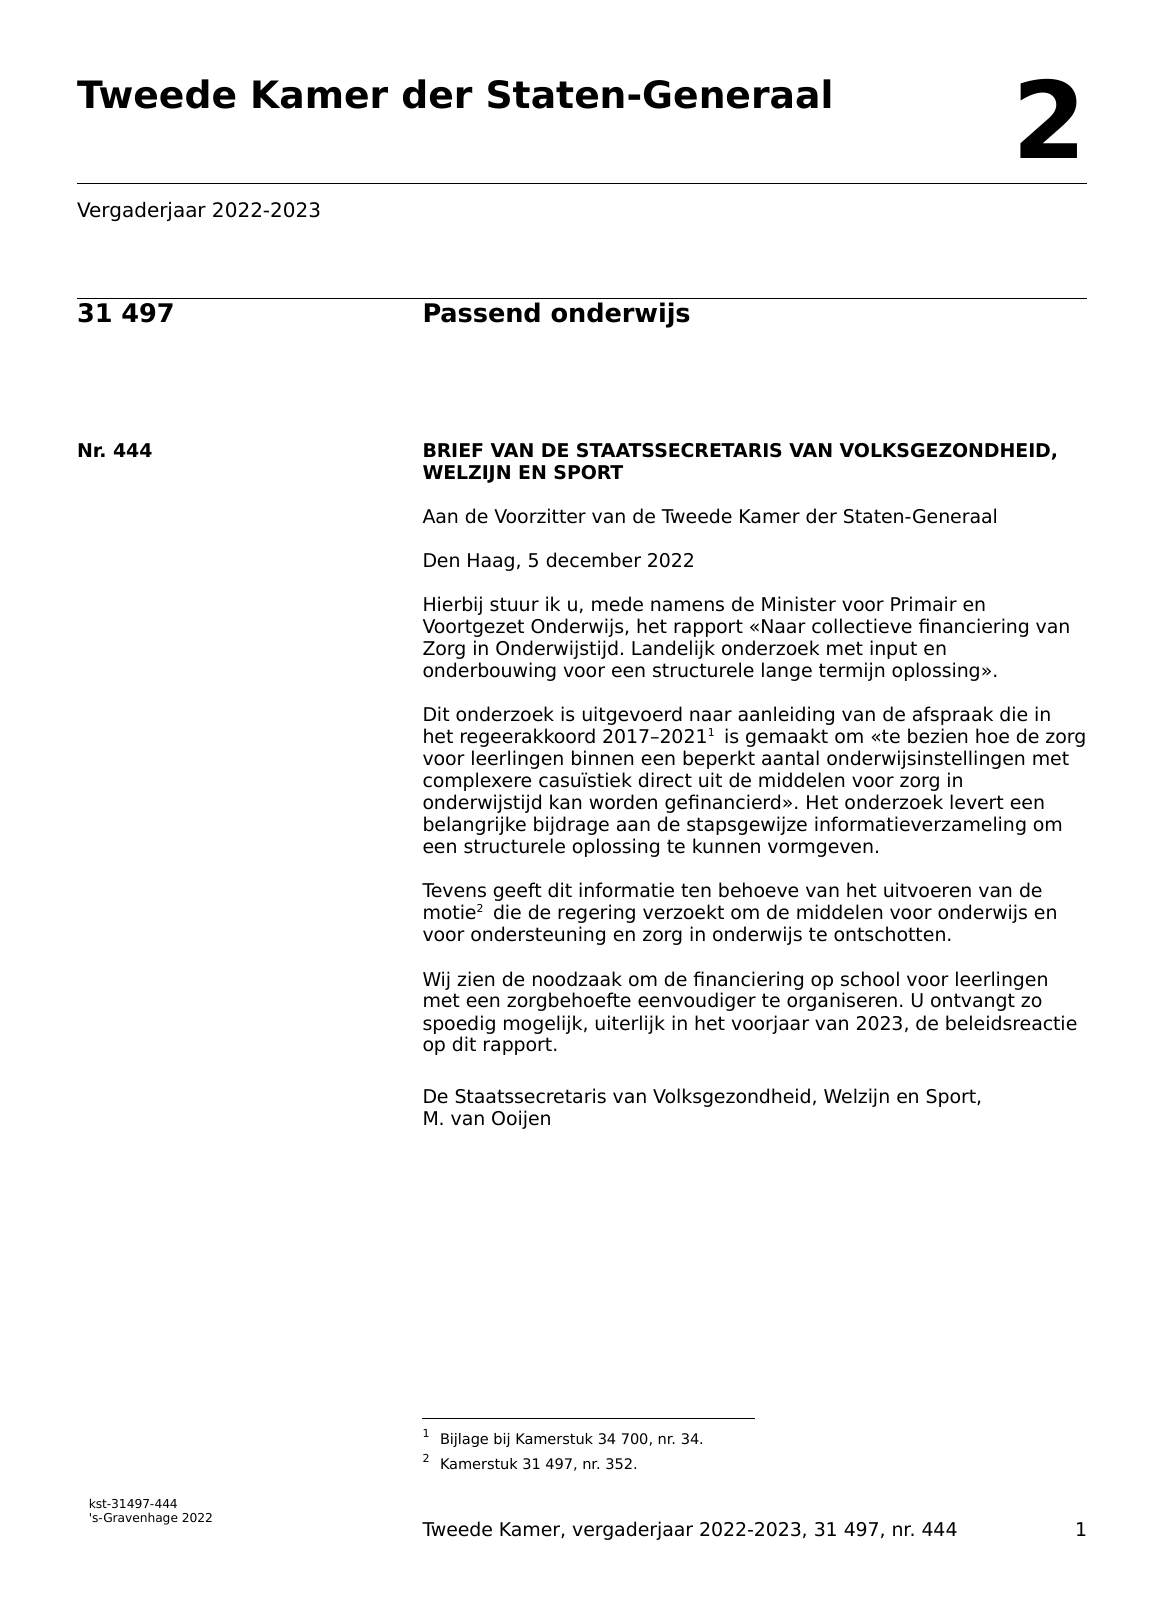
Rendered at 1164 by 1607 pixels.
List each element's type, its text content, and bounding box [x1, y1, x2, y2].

subtitle 31 497 Passend onderwijs [77, 299, 1087, 329]
text Kamerstuk 31 497, nr. 352. [422, 1452, 1087, 1474]
text Hierbij stuur ik u, mede namens de Minister voor Primair en Voortgezet Onderwijs, het rapport «Naar collectieve financiering van Zorg in Onderwijstijd. Landelijk onderzoek met input en onderbouwing voor een structurele lange termijn oplossing». [422, 594, 1087, 682]
subtitle Nr. 444 BRIEF VAN DE STAATSSECRETARIS VAN VOLKSGEZONDHEID, WELZIJN EN SPORT [77, 440, 1087, 484]
text Wij zien de noodzaak om de financiering op school voor leerlingen met een zorgbehoefte eenvoudiger te organiseren. U ontvangt zo spoedig mogelijk, uiterlijk in het voorjaar van 2023, de beleidsreactie op dit rapport. [422, 968, 1087, 1056]
text Bijlage bij Kamerstuk 34 700, nr. 34. [422, 1427, 1087, 1449]
table_header 2 [886, 59, 1087, 183]
text De Staatssecretaris van Volksgezondheid, Welzijn en Sport, M. van Ooijen [422, 1086, 1087, 1130]
text kst-31497-444 [88, 1497, 323, 1511]
table_header Tweede Kamer der Staten-Generaal [77, 59, 886, 183]
text Dit onderzoek is uitgevoerd naar aanleiding van de afspraak die in het regeerakkoord 2017–2021 is gemaakt om «te bezien hoe de zorg voor leerlingen binnen een beperkt aantal onderwijsinstellingen met complexere casuïstiek direct uit de middelen voor zorg in onderwijstijd kan worden gefinancierd». Het onderzoek levert een belangrijke bijdrage aan de stapsgewijze informatieverzameling om een structurele oplossing te kunnen vormgeven. [422, 704, 1087, 858]
text Tevens geeft dit informatie ten behoeve van het uitvoeren van de motie die de regering verzoekt om de middelen voor onderwijs en voor ondersteuning en zorg in onderwijs te ontschotten. [422, 880, 1087, 946]
table_cell Vergaderjaar 2022-2023 [77, 184, 1087, 298]
text Aan de Voorzitter van de Tweede Kamer der Staten-Generaal [422, 506, 1087, 528]
text Den Haag, 5 december 2022 [422, 550, 1087, 572]
text 's-Gravenhage 2022 [88, 1511, 323, 1525]
